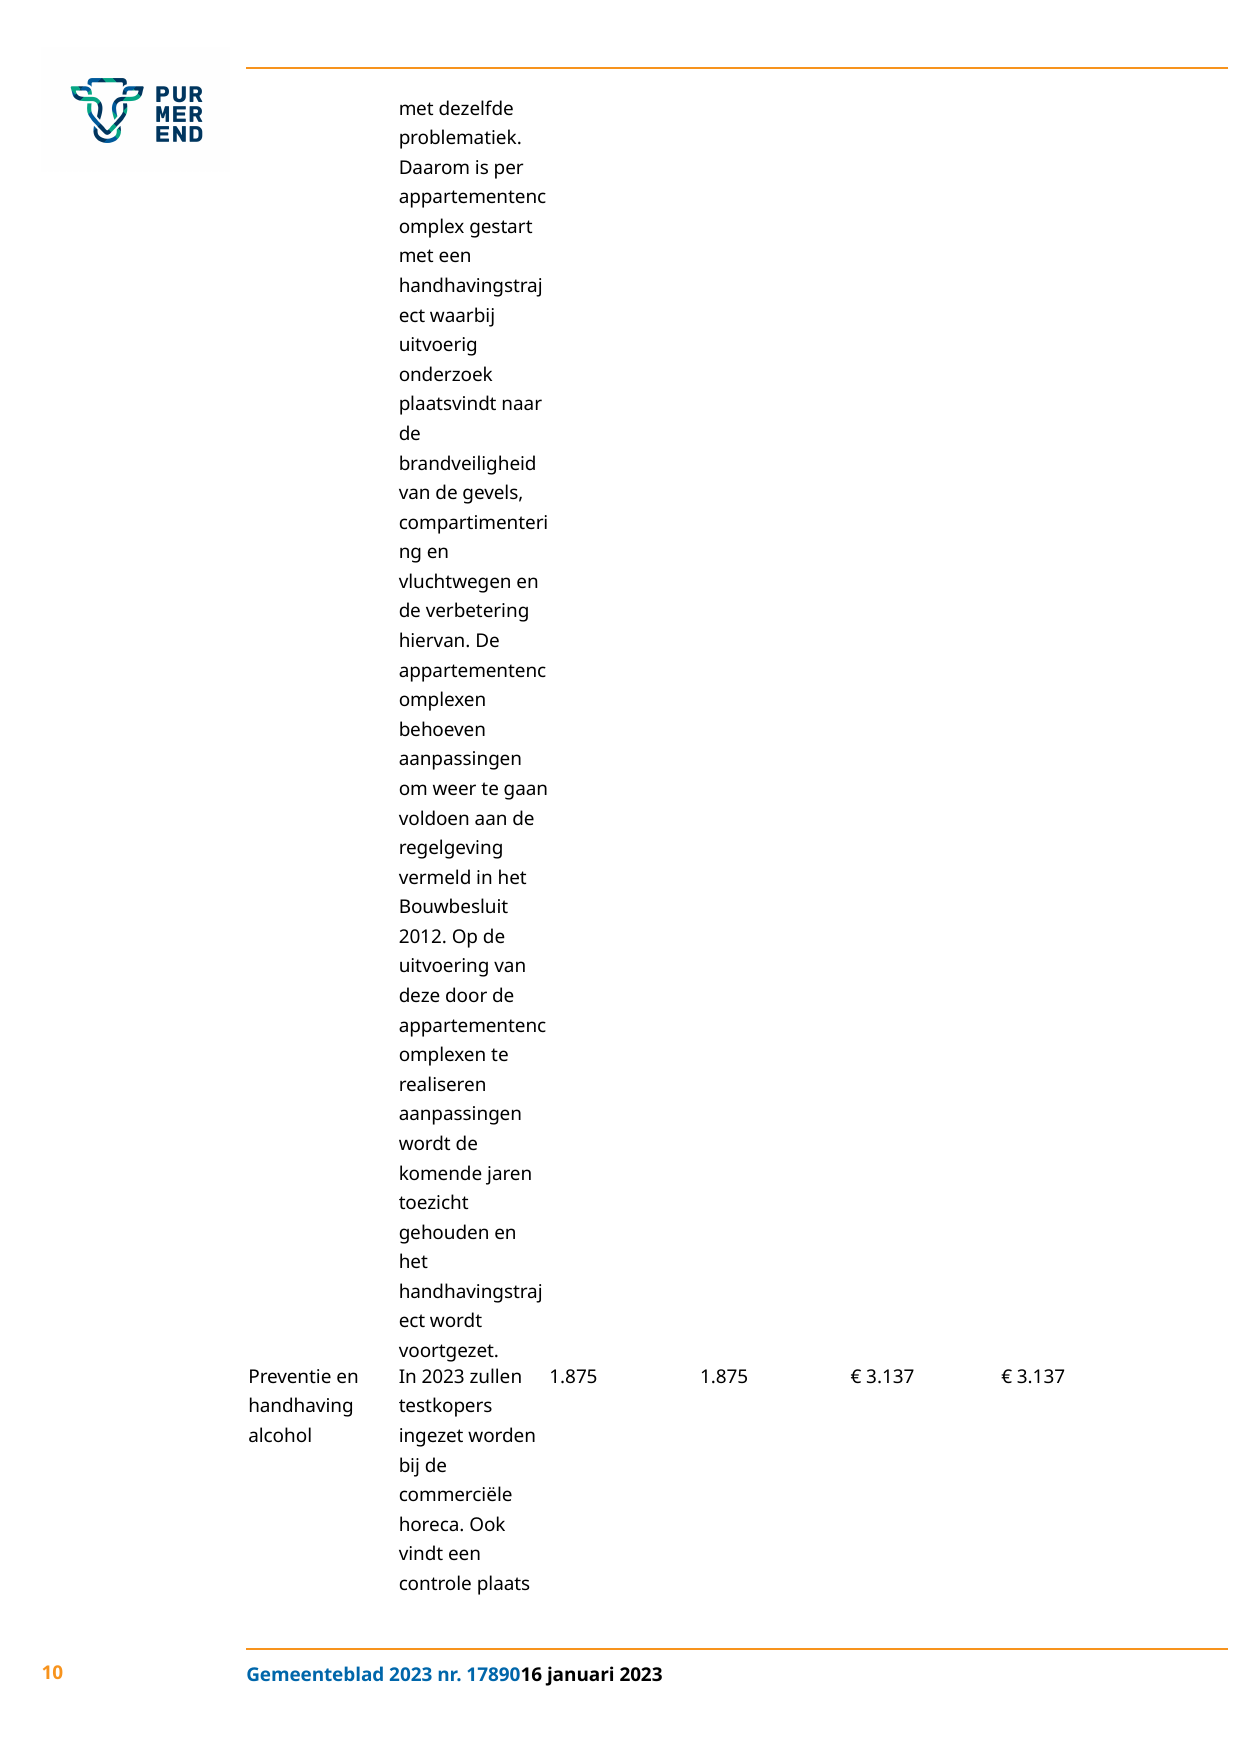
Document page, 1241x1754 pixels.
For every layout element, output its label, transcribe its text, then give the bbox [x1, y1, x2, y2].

table_cell [549, 95, 700, 1363]
table_cell [700, 95, 850, 1363]
table_cell € 3.137 [1001, 1363, 1152, 1596]
table_cell € 3.137 [850, 1363, 1001, 1596]
table_cell [248, 95, 398, 1363]
table_cell [850, 95, 1001, 1363]
table_cell met dezelfde problematiek. Daarom is per appartementencomplex gestart met een handhavingstraject waarbij uitvoerig onderzoek plaatsvindt naar de brandveiligheid van de gevels, compartimentering en vluchtwegen en de verbetering hiervan. De appartementencomplexen behoeven aanpassingen om weer te gaan voldoen aan de regelgeving vermeld in het Bouwbesluit 2012. Op de uitvoering van deze door de appartementencomplexen te realiseren aanpassingen wordt de komende jaren toezicht gehouden en het handhavingstraject wordt voortgezet. [399, 95, 549, 1363]
table_cell [1001, 95, 1152, 1363]
table_cell In 2023 zullen testkopers ingezet worden bij de commerciële horeca. Ook vindt een controle plaats [399, 1363, 549, 1596]
table_cell 1.875 [549, 1363, 700, 1596]
picture [41, 47, 231, 172]
table_cell Preventie en handhaving alcohol [248, 1363, 398, 1596]
table_cell 1.875 [700, 1363, 850, 1596]
